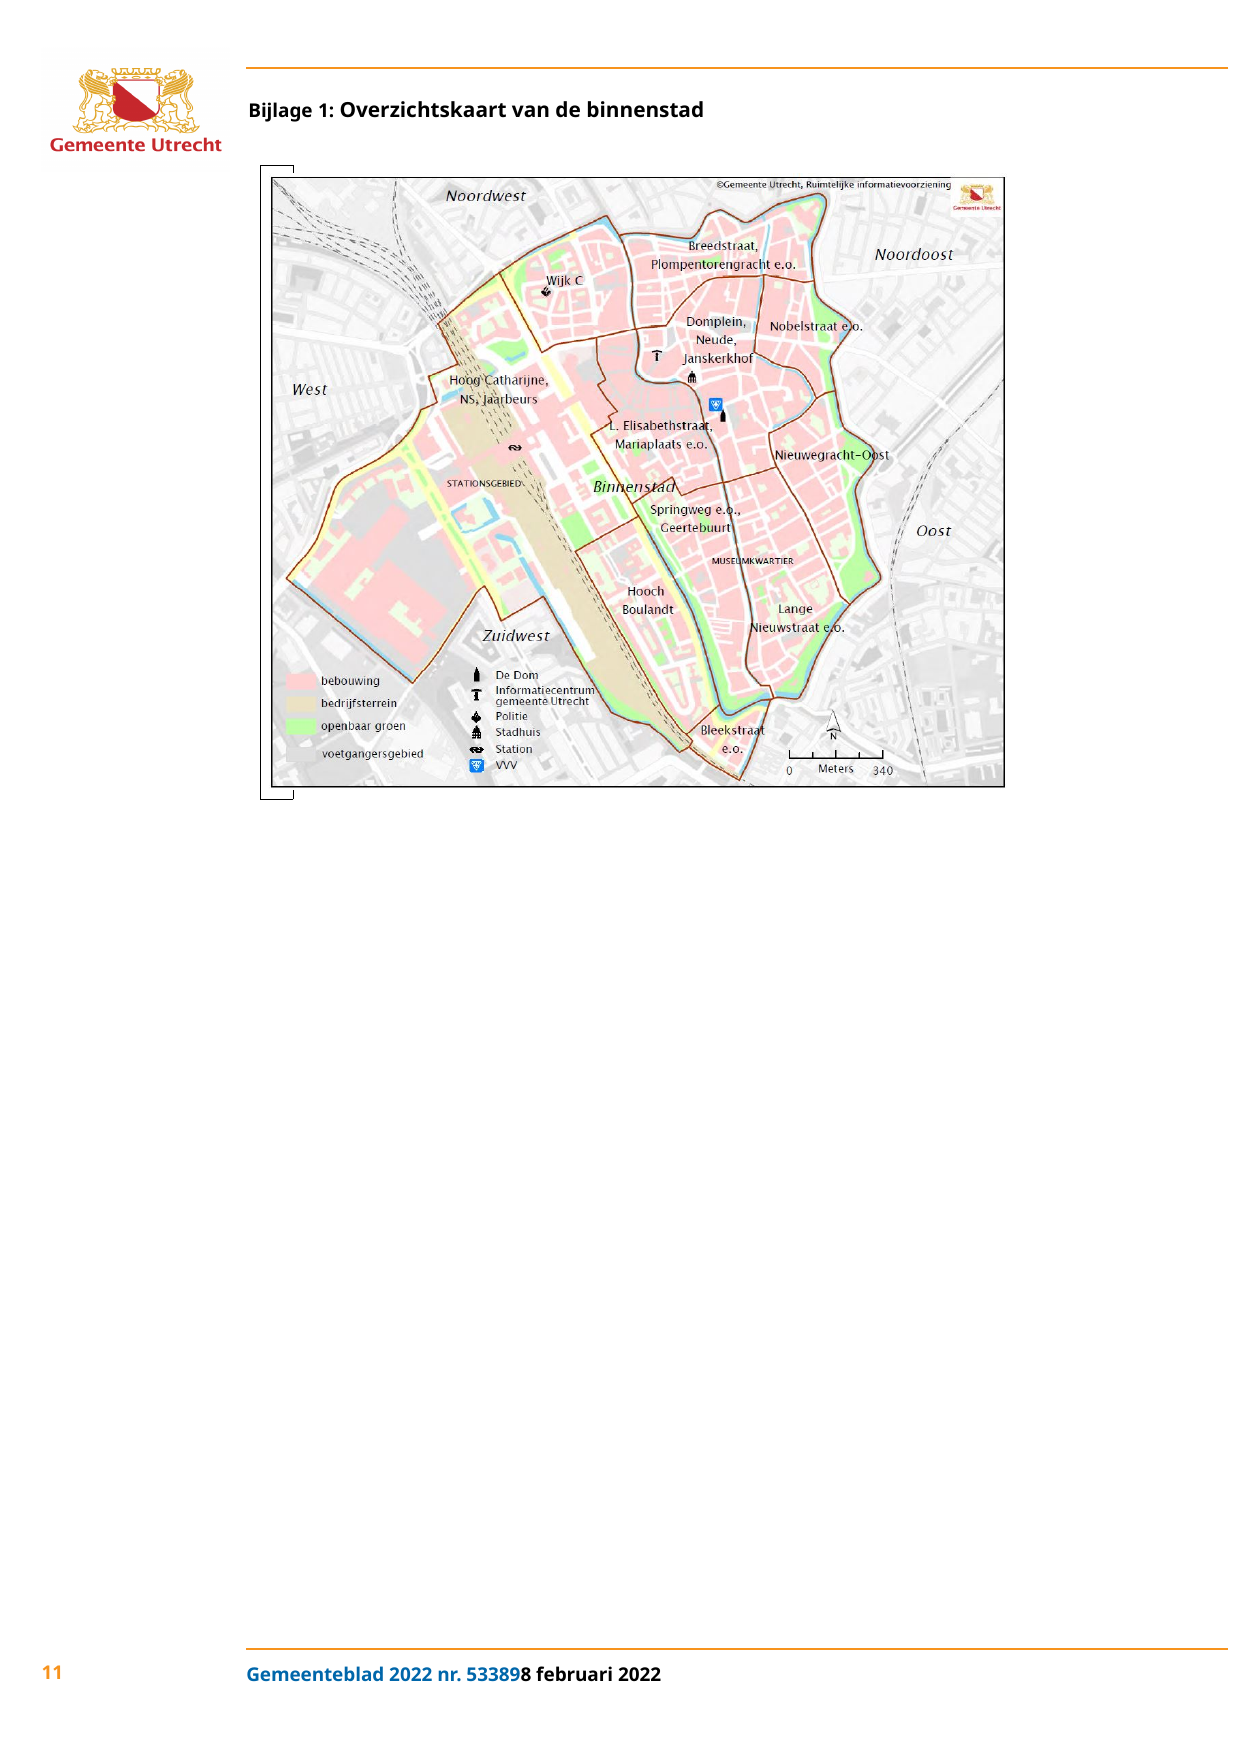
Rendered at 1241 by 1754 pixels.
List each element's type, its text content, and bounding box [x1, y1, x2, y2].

picture [268, 173, 1008, 790]
text Bijlage 1: Overzichtskaart van de binnenstad [248, 95, 1152, 123]
picture [41, 47, 231, 172]
